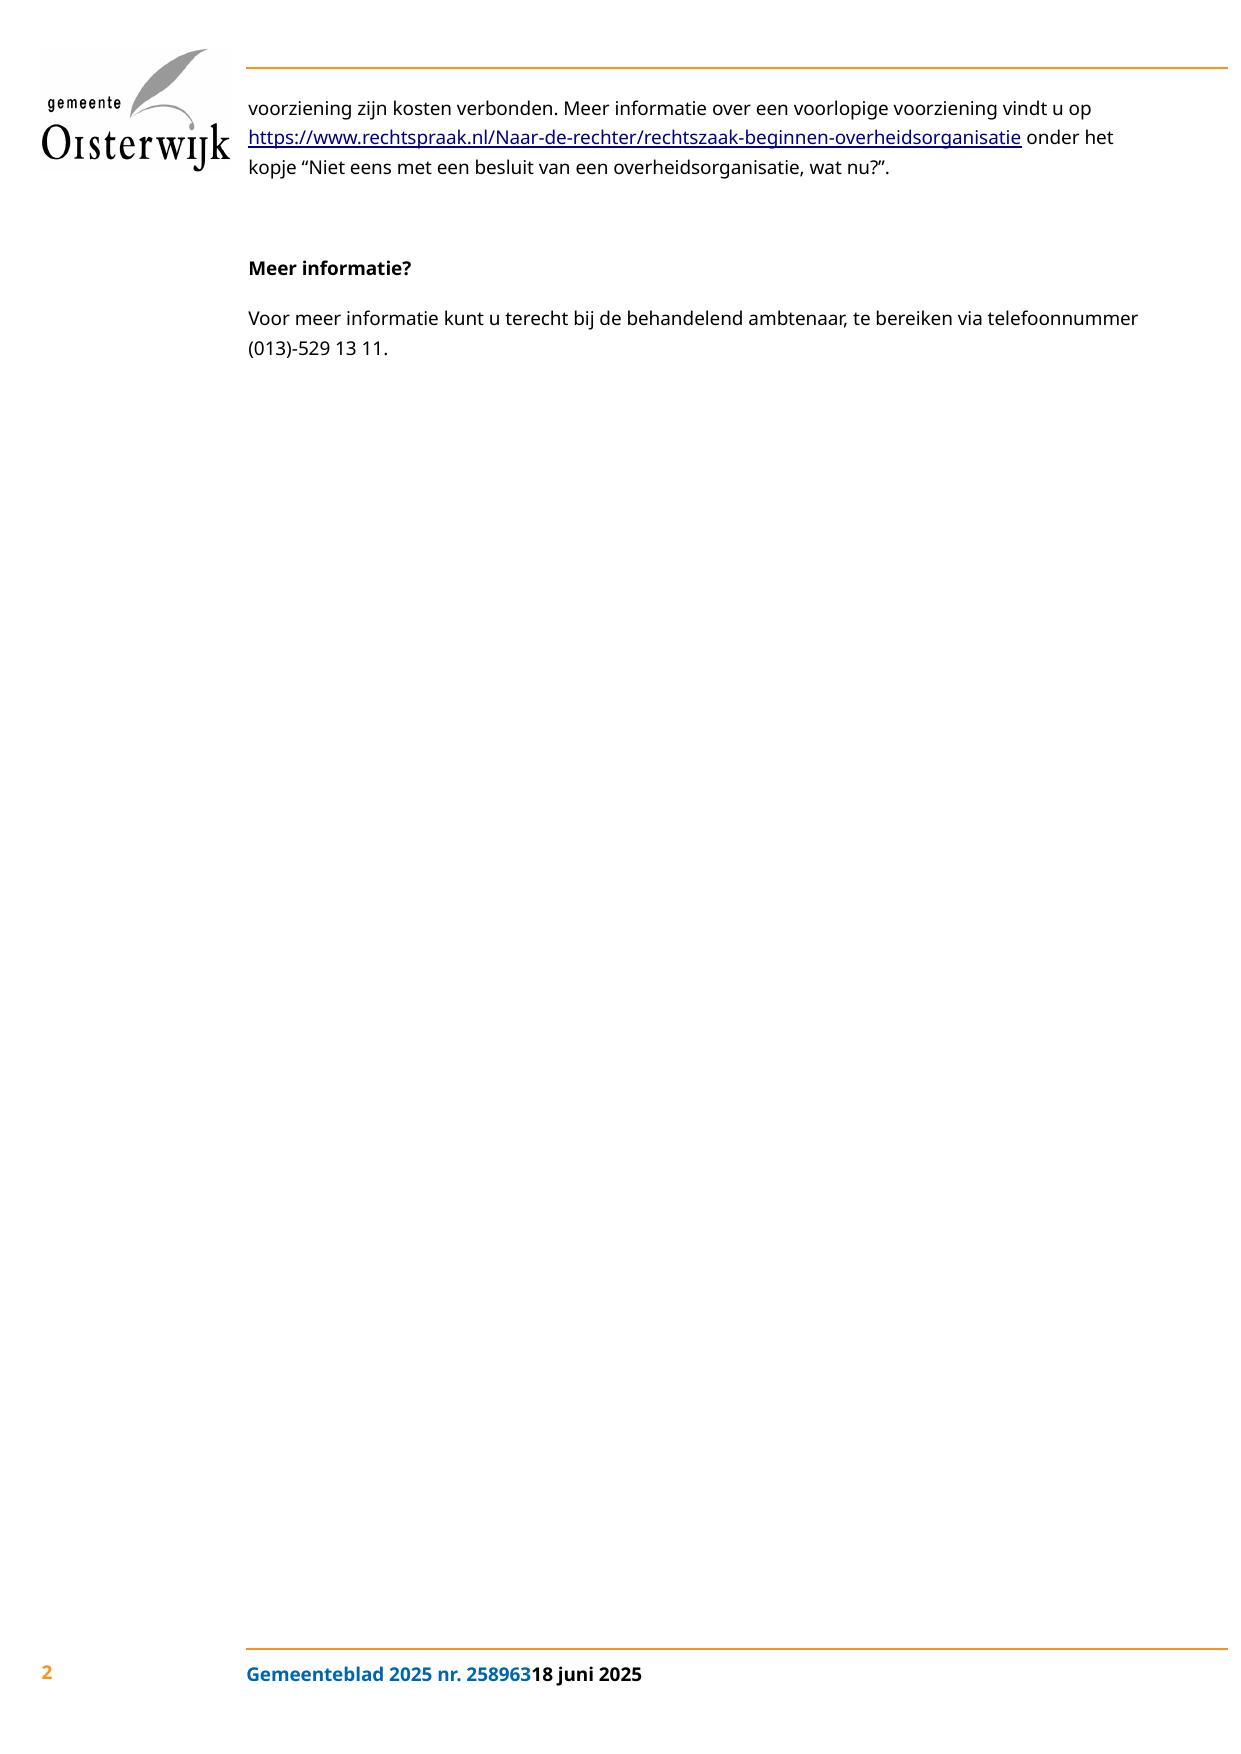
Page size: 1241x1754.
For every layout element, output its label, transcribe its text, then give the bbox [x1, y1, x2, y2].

text voorziening zijn kosten verbonden. Meer informatie over een voorlopige voorziening vindt u op https://www.rechtspraak.nl/Naar-de-rechter/rechtszaak-beginnen-overheidsorganisatie onder het kopje “Niet eens met een besluit van een overheidsorganisatie, wat nu?”. [248, 95, 1152, 180]
picture [41, 47, 231, 172]
text Meer informatie? [248, 255, 1152, 281]
text Voor meer informatie kunt u terecht bij de behandelend ambtenaar, te bereiken via telefoonnummer (013)-529 13 11. [248, 305, 1152, 361]
